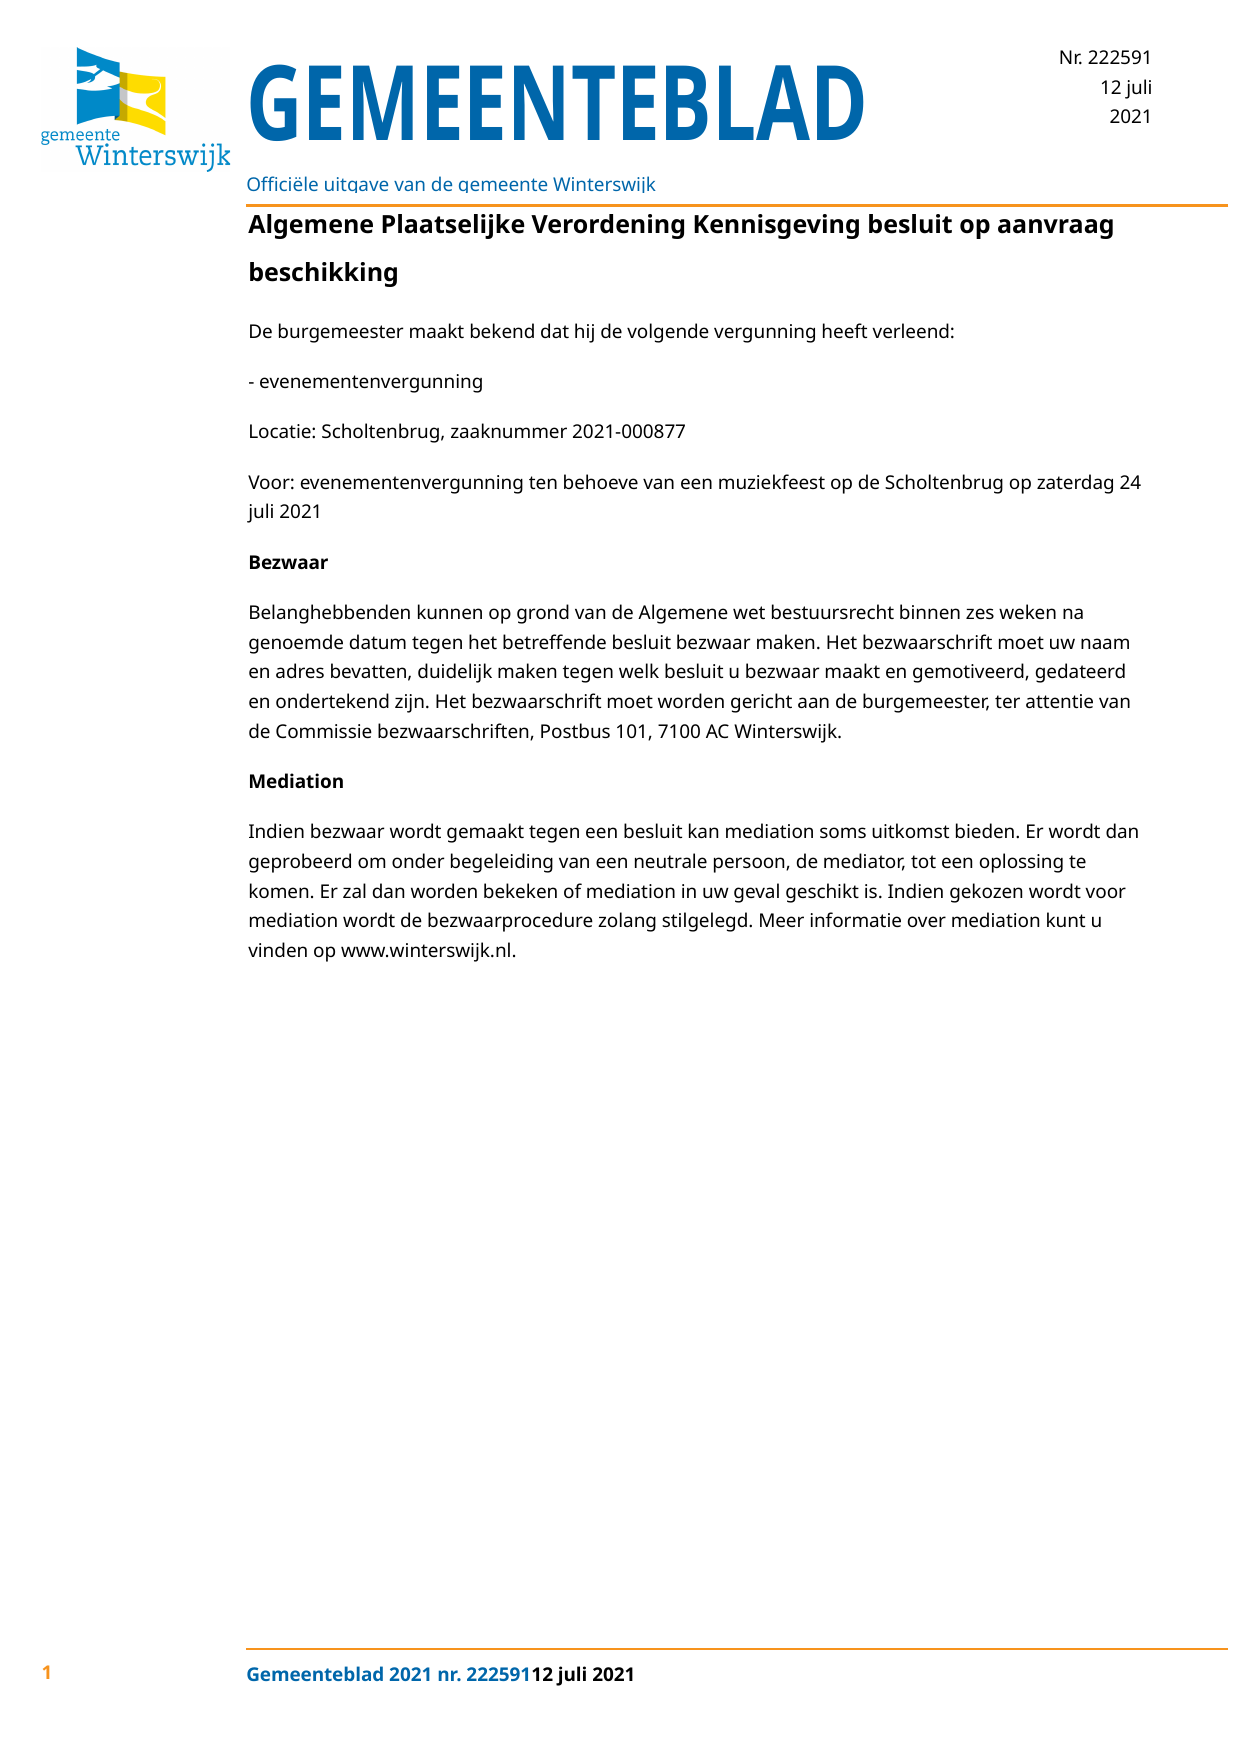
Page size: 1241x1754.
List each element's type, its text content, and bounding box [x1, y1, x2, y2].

text Voor: evenementenvergunning ten behoeve van een muziekfeest op de Scholtenbrug op zaterdag 24 juli 2021 [248, 469, 1152, 524]
text De burgemeester maakt bekend dat hij de volgende vergunning heeft verleend: [248, 318, 1152, 344]
text Locatie: Scholtenbrug, zaaknummer 2021-000877 [248, 419, 1152, 444]
text Bezwaar [248, 549, 1152, 575]
text Belanghebbenden kunnen op grond van de Algemene wet bestuursrecht binnen zes weken na genoemde datum tegen het betreffende besluit bezwaar maken. Het bezwaarschrift moet uw naam en adres bevatten, duidelijk maken tegen welk besluit u bezwaar maakt en gemotiveerd, gedateerd en ondertekend zijn. Het bezwaarschrift moet worden gericht aan de burgemeester, ter attentie van de Commissie bezwaarschriften, Postbus 101, 7100 AC Winterswijk. [248, 599, 1152, 744]
text Mediation [248, 768, 1152, 794]
text - evenementenvergunning [248, 368, 1152, 394]
picture [41, 47, 231, 172]
text Algemene Plaatselijke Verordening Kennisgeving besluit op aanvraag beschikking [248, 207, 1152, 288]
text Indien bezwaar wordt gemaakt tegen een besluit kan mediation soms uitkomst bieden. Er wordt dan geprobeerd om onder begeleiding van een neutrale persoon, de mediator, tot een oplossing te komen. Er zal dan worden bekeken of mediation in uw geval geschikt is. Indien gekozen wordt voor mediation wordt de bezwaarprocedure zolang stilgelegd. Meer informatie over mediation kunt u vinden op www.winterswijk.nl. [248, 819, 1152, 963]
picture [225, 153, 231, 162]
